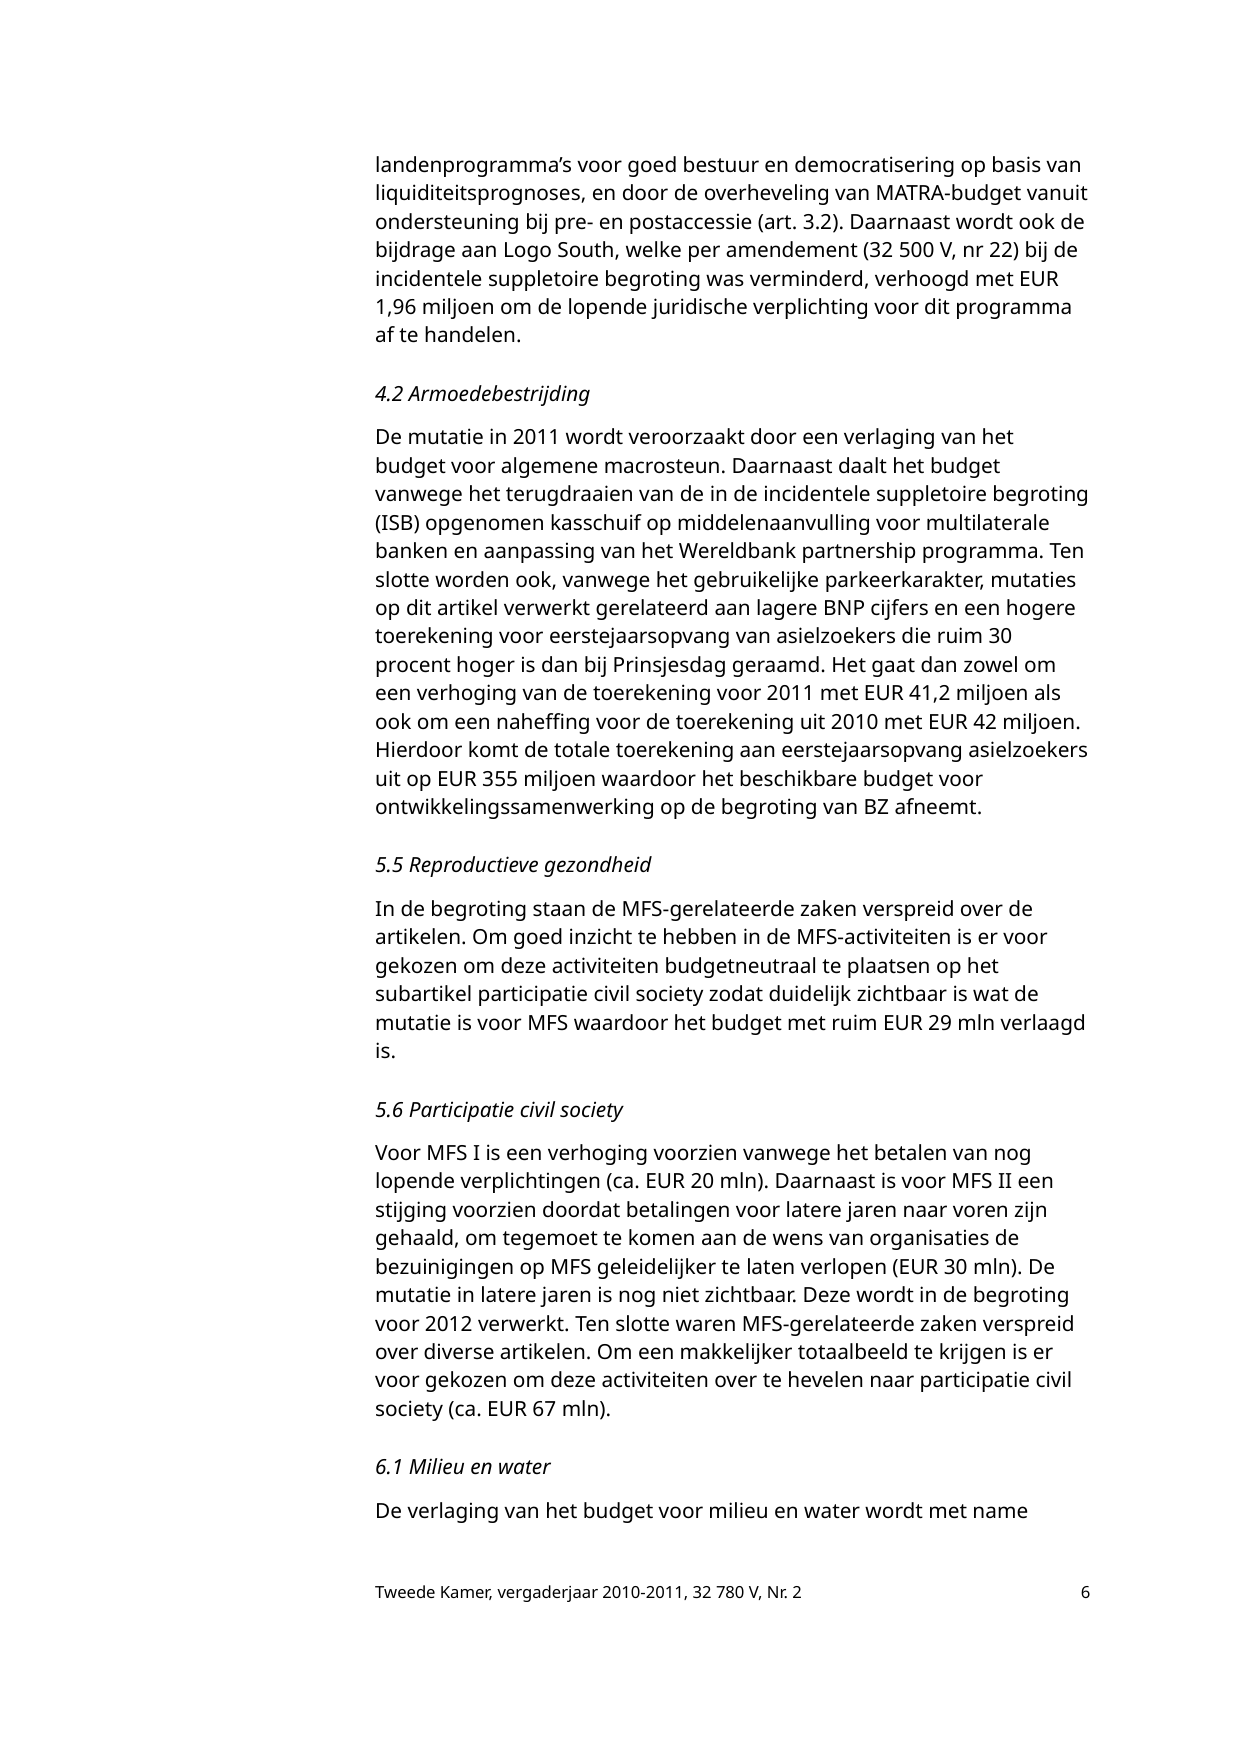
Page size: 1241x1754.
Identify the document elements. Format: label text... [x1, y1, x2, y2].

text 5.6 Participatie civil society [375, 1095, 1090, 1123]
text landenprogramma’s voor goed bestuur en democratisering op basis van liquiditeitsprognoses, en door de overheveling van MATRA-budget vanuit ondersteuning bij pre- en postaccessie (art. 3.2). Daarnaast wordt ook de bijdrage aan Logo South, welke per amendement (32 500 V, nr 22) bij de incidentele suppletoire begroting was verminderd, verhoogd met EUR 1,96 miljoen om de lopende juridische verplichting voor dit programma af te handelen. [375, 150, 1090, 349]
text 5.5 Reproductieve gezondheid [375, 851, 1090, 879]
text Voor MFS I is een verhoging voorzien vanwege het betalen van nog lopende verplichtingen (ca. EUR 20 mln). Daarnaast is voor MFS II een stijging voorzien doordat betalingen voor latere jaren naar voren zijn gehaald, om tegemoet te komen aan de wens van organisaties de bezuinigingen op MFS geleidelijker te laten verlopen (EUR 30 mln). De mutatie in latere jaren is nog niet zichtbaar. Deze wordt in de begroting voor 2012 verwerkt. Ten slotte waren MFS-gerelateerde zaken verspreid over diverse artikelen. Om een makkelijker totaalbeeld te krijgen is er voor gekozen om deze activiteiten over te hevelen naar participatie civil society (ca. EUR 67 mln). [375, 1138, 1090, 1422]
text De mutatie in 2011 wordt veroorzaakt door een verlaging van het budget voor algemene macrosteun. Daarnaast daalt het budget vanwege het terugdraaien van de in de incidentele suppletoire begroting (ISB) opgenomen kasschuif op middelenaanvulling voor multilaterale banken en aanpassing van het Wereldbank partnership programma. Ten slotte worden ook, vanwege het gebruikelijke parkeerkarakter, mutaties op dit artikel verwerkt gerelateerd aan lagere BNP cijfers en een hogere toerekening voor eerstejaarsopvang van asielzoekers die ruim 30 procent hoger is dan bij Prinsjesdag geraamd. Het gaat dan zowel om een verhoging van de toerekening voor 2011 met EUR 41,2 miljoen als ook om een naheffing voor de toerekening uit 2010 met EUR 42 miljoen. Hierdoor komt de totale toerekening aan eerstejaarsopvang asielzoekers uit op EUR 355 miljoen waardoor het beschikbare budget voor ontwikkelingssamenwerking op de begroting van BZ afneemt. [375, 422, 1090, 821]
text 6.1 Milieu en water [375, 1452, 1090, 1481]
text 4.2 Armoedebestrijding [375, 379, 1090, 407]
text In de begroting staan de MFS-gerelateerde zaken verspreid over de artikelen. Om goed inzicht te hebben in de MFS-activiteiten is er voor gekozen om deze activiteiten budgetneutraal te plaatsen op het subartikel participatie civil society zodat duidelijk zichtbaar is wat de mutatie is voor MFS waardoor het budget met ruim EUR 29 mln verlaagd is. [375, 894, 1090, 1065]
text De verlaging van het budget voor milieu en water wordt met name [375, 1496, 1090, 1524]
